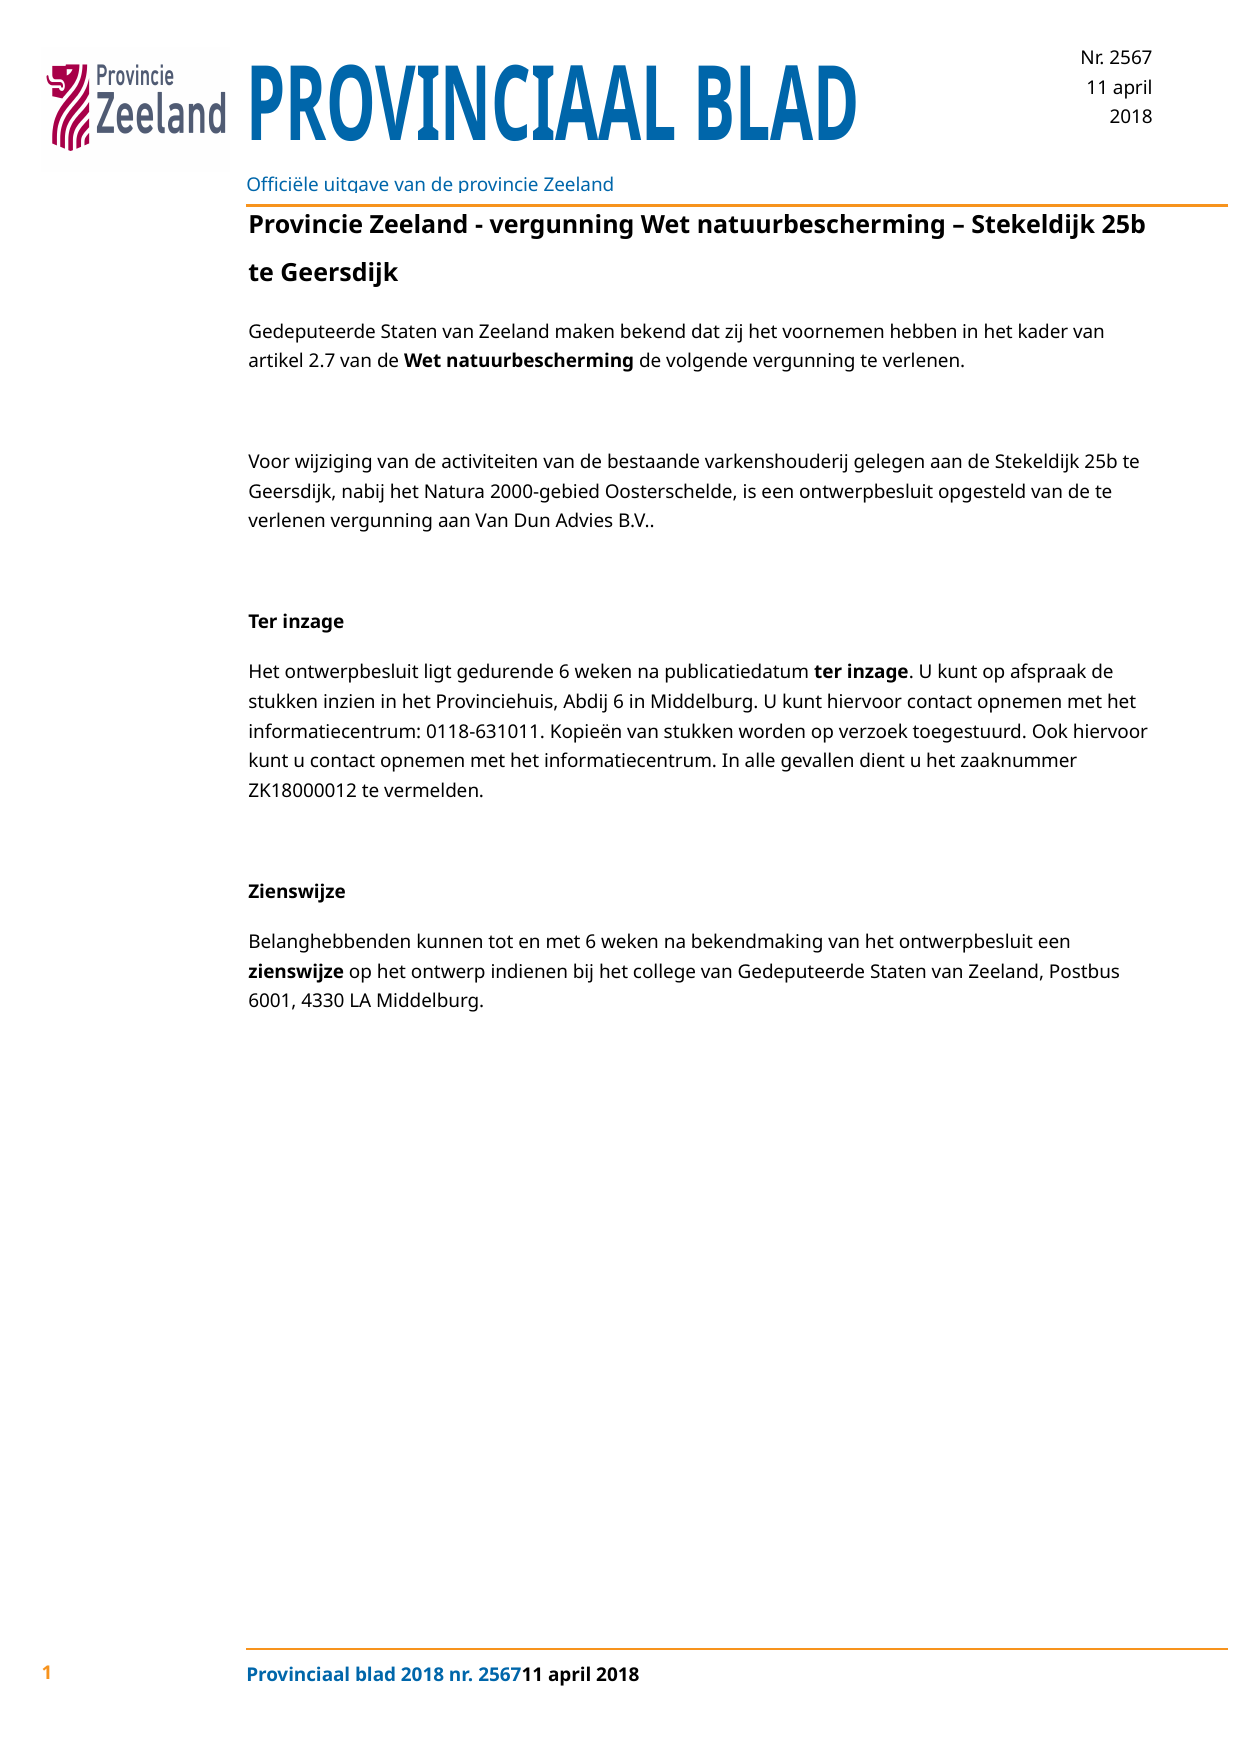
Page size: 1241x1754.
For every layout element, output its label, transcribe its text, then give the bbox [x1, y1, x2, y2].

text Gedeputeerde Staten van Zeeland maken bekend dat zij het voornemen hebben in het kader van artikel 2.7 van de Wet natuurbescherming de volgende vergunning te verlenen. [248, 318, 1152, 373]
text Ter inzage [248, 608, 1152, 634]
text Zienswijze [248, 878, 1152, 904]
picture [41, 47, 231, 172]
text Voor wijziging van de activiteiten van de bestaande varkenshouderij gelegen aan de Stekeldijk 25b te Geersdijk, nabij het Natura 2000-gebied Oosterschelde, is een ontwerpbesluit opgesteld van de te verlenen vergunning aan Van Dun Advies B.V.. [248, 448, 1152, 533]
text Belanghebbenden kunnen tot en met 6 weken na bekendmaking van het ontwerpbesluit een zienswijze op het ontwerp indienen bij het college van Gedeputeerde Staten van Zeeland, Postbus 6001, 4330 LA Middelburg. [248, 928, 1152, 1013]
text Het ontwerpbesluit ligt gedurende 6 weken na publicatiedatum ter inzage. U kunt op afspraak de stukken inzien in het Provinciehuis, Abdij 6 in Middelburg. U kunt hiervoor contact opnemen met het informatiecentrum: 0118-631011. Kopieën van stukken worden op verzoek toegestuurd. Ook hiervoor kunt u contact opnemen met het informatiecentrum. In alle gevallen dient u het zaaknummer ZK18000012 te vermelden. [248, 659, 1152, 803]
text Provincie Zeeland - vergunning Wet natuurbescherming – Stekeldijk 25b te Geersdijk [248, 207, 1152, 288]
